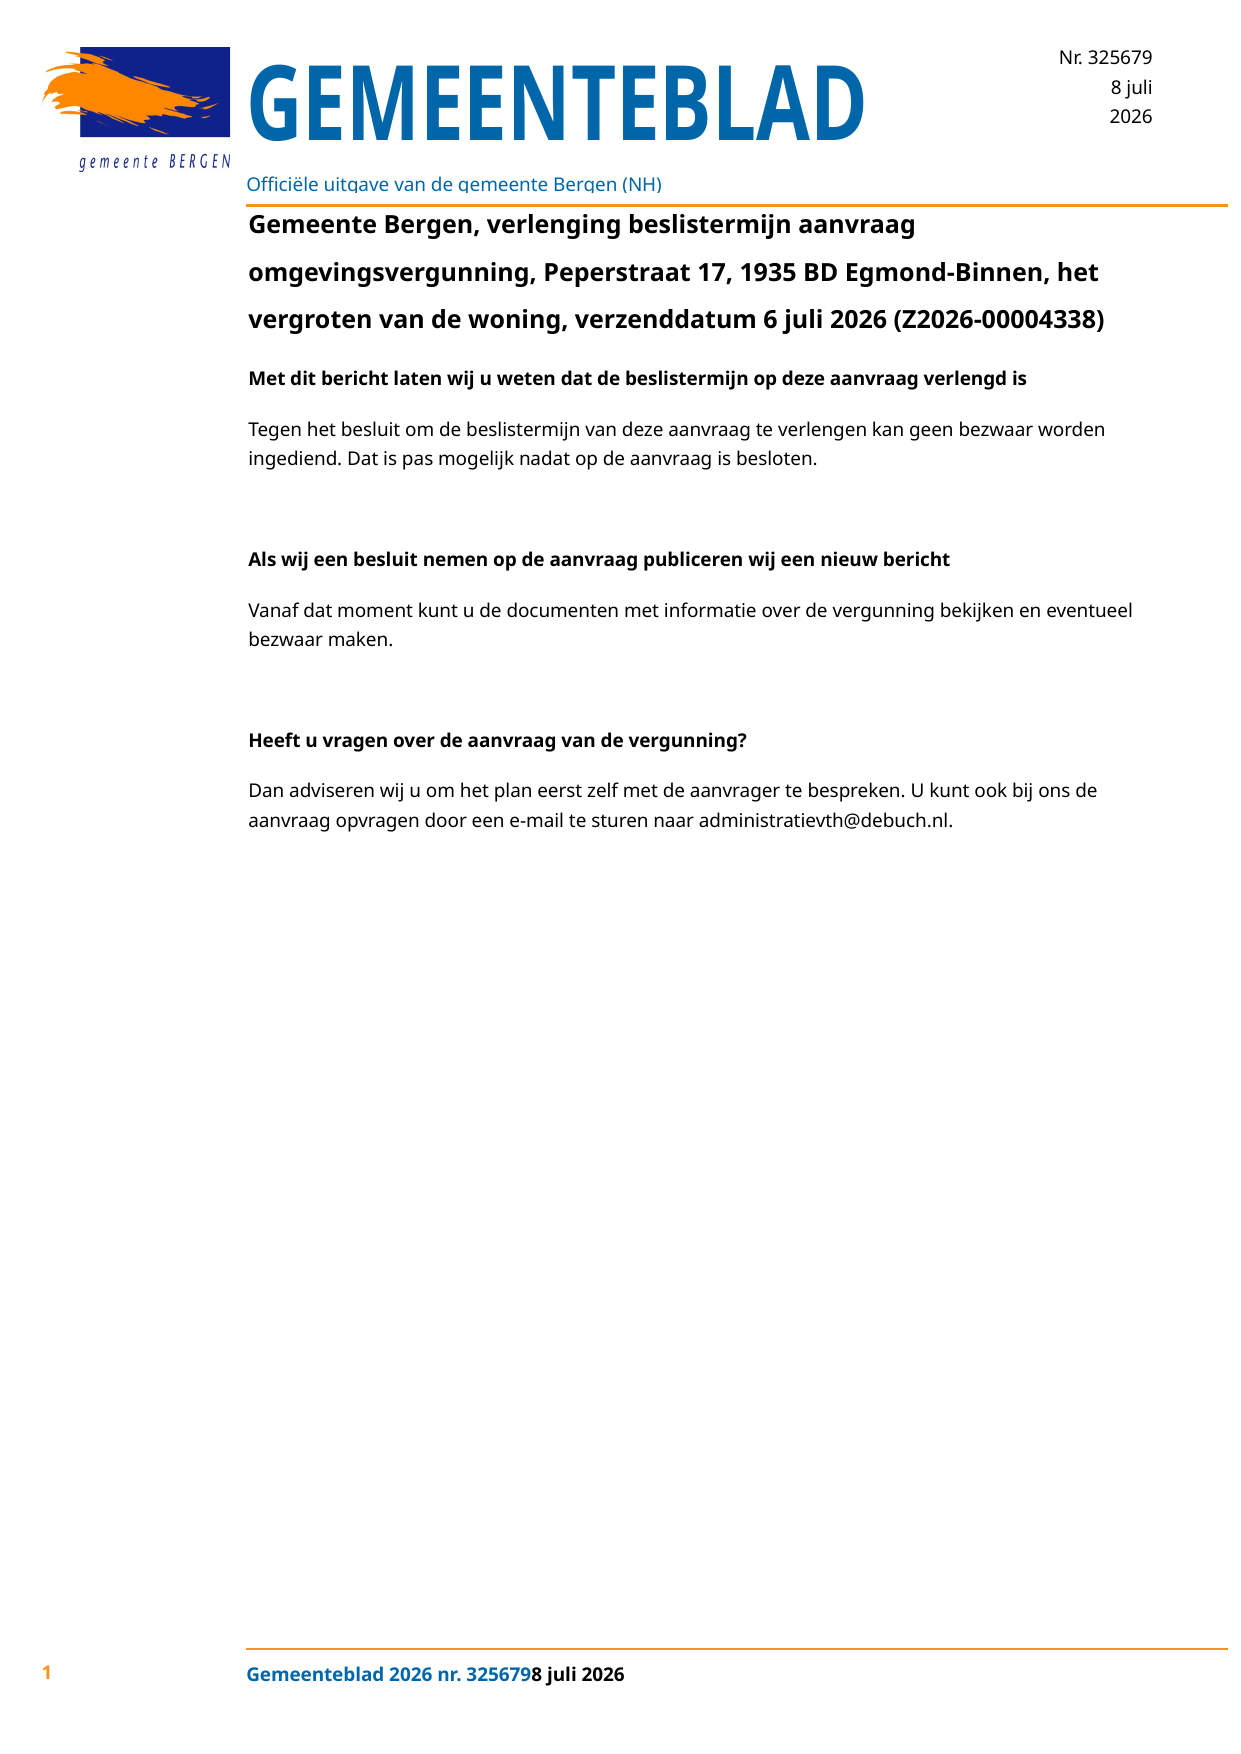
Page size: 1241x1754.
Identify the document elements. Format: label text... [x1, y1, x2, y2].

text Dan adviseren wij u om het plan eerst zelf met de aanvrager te bespreken. U kunt ook bij ons de aanvraag opvragen door een e-mail te sturen naar administratievth@debuch.nl. [248, 778, 1152, 833]
text Gemeente Bergen, verlenging beslistermijn aanvraag omgevingsvergunning, Peperstraat 17, 1935 BD Egmond-Binnen, het vergroten van de woning, verzenddatum 6 juli 2026 (Z2026-00004338) [248, 207, 1152, 336]
text Heeft u vragen over de aanvraag van de vergunning? [248, 727, 1152, 753]
text Vanaf dat moment kunt u de documenten met informatie over de vergunning bekijken en eventueel bezwaar maken. [248, 597, 1152, 652]
text Als wij een besluit nemen op de aanvraag publiceren wij een nieuw bericht [248, 546, 1152, 572]
picture [41, 47, 231, 172]
text Met dit bericht laten wij u weten dat de beslistermijn op deze aanvraag verlengd is [248, 366, 1152, 391]
text Tegen het besluit om de beslistermijn van deze aanvraag te verlengen kan geen bezwaar worden ingediend. Dat is pas mogelijk nadat op de aanvraag is besloten. [248, 416, 1152, 471]
